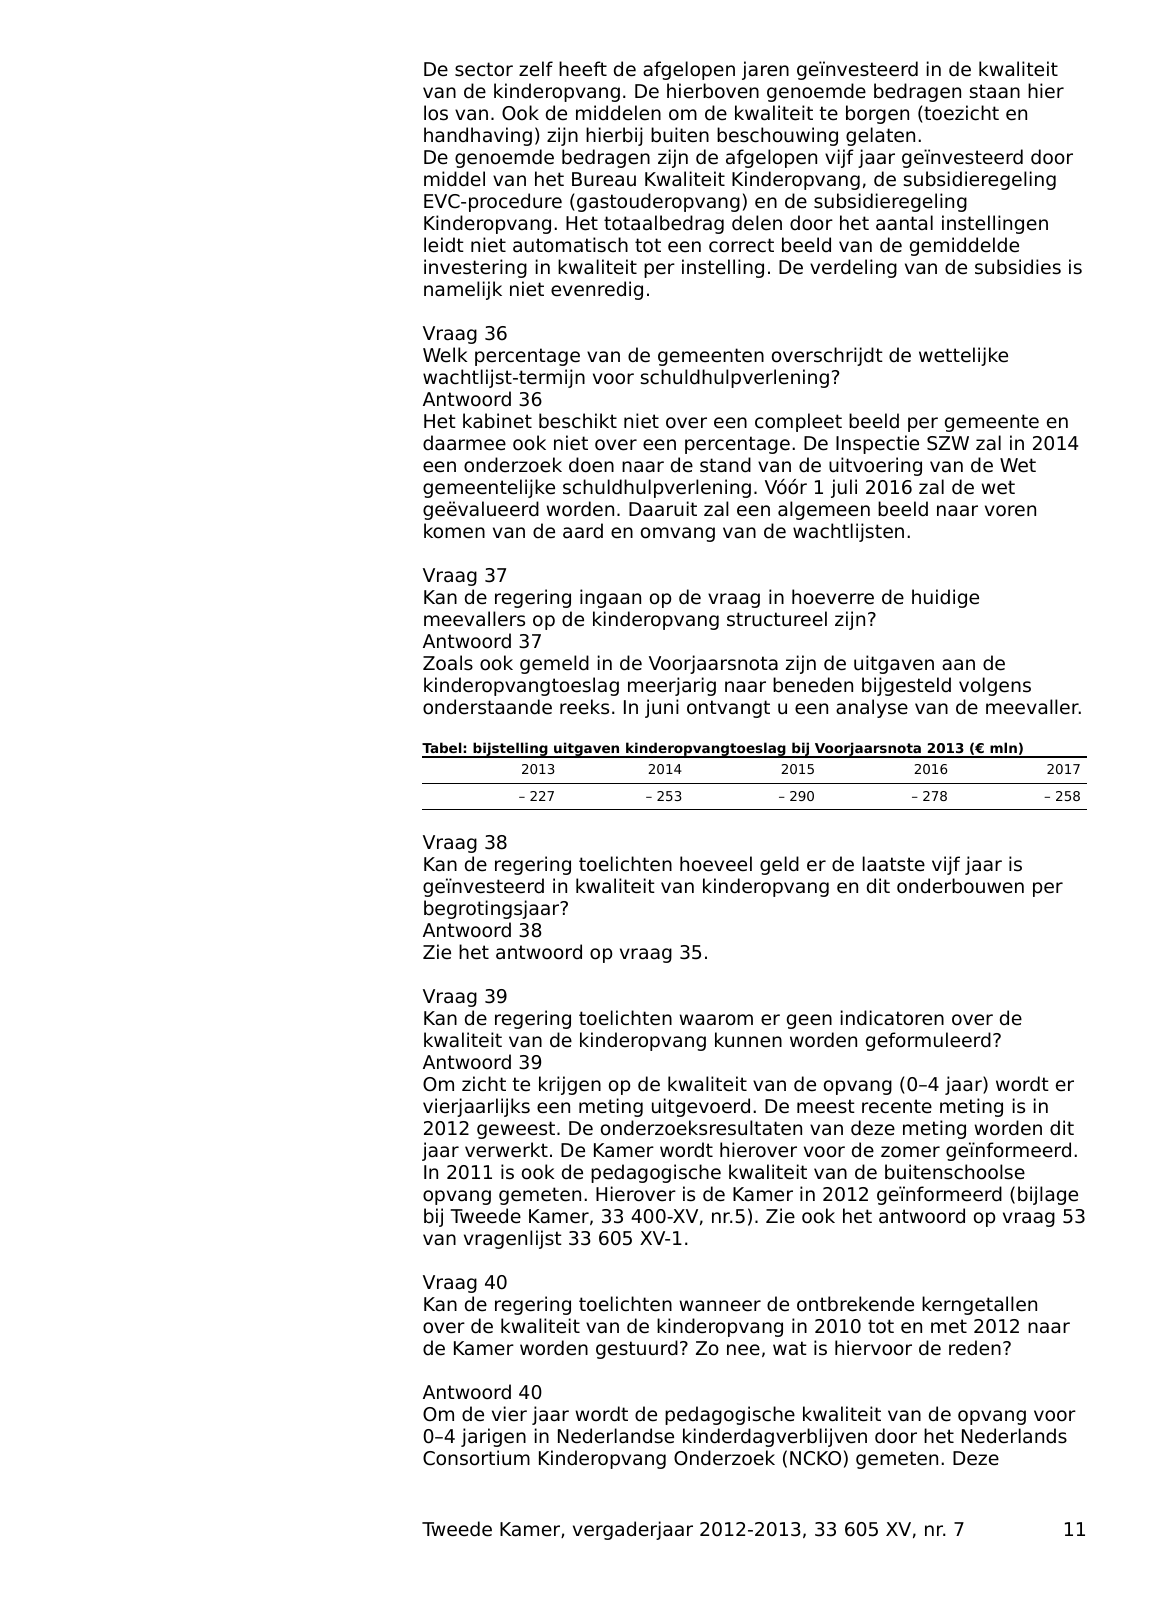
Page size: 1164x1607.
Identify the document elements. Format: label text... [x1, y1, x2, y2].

text De sector zelf heeft de afgelopen jaren geïnvesteerd in de kwaliteit van de kinderopvang. De hierboven genoemde bedragen staan hier los van. Ook de middelen om de kwaliteit te borgen (toezicht en handhaving) zijn hierbij buiten beschouwing gelaten. [422, 59, 1087, 147]
text Antwoord 39 [422, 1052, 1087, 1074]
text Om zicht te krijgen op de kwaliteit van de opvang (0–4 jaar) wordt er vierjaarlijks een meting uitgevoerd. De meest recente meting is in 2012 geweest. De onderzoeksresultaten van deze meting worden dit jaar verwerkt. De Kamer wordt hierover voor de zomer geïnformeerd. In 2011 is ook de pedagogische kwaliteit van de buitenschoolse opvang gemeten. Hierover is de Kamer in 2012 geïnformeerd (bijlage bij Tweede Kamer, 33 400-XV, nr.5). Zie ook het antwoord op vraag 53 van vragenlijst 33 605 XV-1. [422, 1074, 1087, 1250]
text Kan de regering toelichten wanneer de ontbrekende kerngetallen over de kwaliteit van de kinderopvang in 2010 tot en met 2012 naar de Kamer worden gestuurd? Zo nee, wat is hiervoor de reden? [422, 1294, 1087, 1360]
table_cell – 253 [555, 784, 688, 809]
table_cell 2016 [821, 758, 954, 783]
text Vraag 40 [422, 1272, 1087, 1294]
text Om de vier jaar wordt de pedagogische kwaliteit van de opvang voor 0–4 jarigen in Nederlandse kinderdagverblijven door het Nederlands Consortium Kinderopvang Onderzoek (NCKO) gemeten. Deze [422, 1404, 1087, 1470]
table_cell – 290 [688, 784, 821, 809]
text Vraag 39 [422, 986, 1087, 1008]
text De genoemde bedragen zijn de afgelopen vijf jaar geïnvesteerd door middel van het Bureau Kwaliteit Kinderopvang, de subsidieregeling EVC-procedure (gastouderopvang) en de subsidieregeling Kinderopvang. Het totaalbedrag delen door het aantal instellingen leidt niet automatisch tot een correct beeld van de gemiddelde investering in kwaliteit per instelling. De verdeling van de subsidies is namelijk niet evenredig. [422, 147, 1087, 301]
text Vraag 37 [422, 565, 1087, 587]
text Kan de regering toelichten waarom er geen indicatoren over de kwaliteit van de kinderopvang kunnen worden geformuleerd? [422, 1008, 1087, 1052]
table_cell 2015 [688, 758, 821, 783]
text Vraag 38 [422, 832, 1087, 854]
table_header Tabel: bijstelling uitgaven kinderopvangtoeslag bij Voorjaarsnota 2013 (€ mln) [422, 741, 1087, 756]
table_cell – 227 [422, 784, 555, 809]
text Antwoord 36 [422, 389, 1087, 411]
text Antwoord 38 [422, 920, 1087, 942]
table_cell 2014 [555, 758, 688, 783]
text Antwoord 37 [422, 631, 1087, 653]
table_cell 2013 [422, 758, 555, 783]
text Zoals ook gemeld in de Voorjaarsnota zijn de uitgaven aan de kinderopvangtoeslag meerjarig naar beneden bijgesteld volgens onderstaande reeks. In juni ontvangt u een analyse van de meevaller. [422, 653, 1087, 719]
text Welk percentage van de gemeenten overschrijdt de wettelijke wachtlijst-termijn voor schuldhulpverlening? [422, 345, 1087, 389]
table_cell – 278 [821, 784, 954, 809]
text Antwoord 40 [422, 1382, 1087, 1404]
table_cell – 258 [954, 784, 1087, 809]
text Zie het antwoord op vraag 35. [422, 942, 1087, 964]
text Het kabinet beschikt niet over een compleet beeld per gemeente en daarmee ook niet over een percentage. De Inspectie SZW zal in 2014 een onderzoek doen naar de stand van de uitvoering van de Wet gemeentelijke schuldhulpverlening. Vóór 1 juli 2016 zal de wet geëvalueerd worden. Daaruit zal een algemeen beeld naar voren komen van de aard en omvang van de wachtlijsten. [422, 411, 1087, 543]
text Vraag 36 [422, 323, 1087, 345]
text Kan de regering ingaan op de vraag in hoeverre de huidige meevallers op de kinderopvang structureel zijn? [422, 587, 1087, 631]
text Kan de regering toelichten hoeveel geld er de laatste vijf jaar is geïnvesteerd in kwaliteit van kinderopvang en dit onderbouwen per begrotingsjaar? [422, 854, 1087, 920]
table_cell 2017 [954, 758, 1087, 783]
